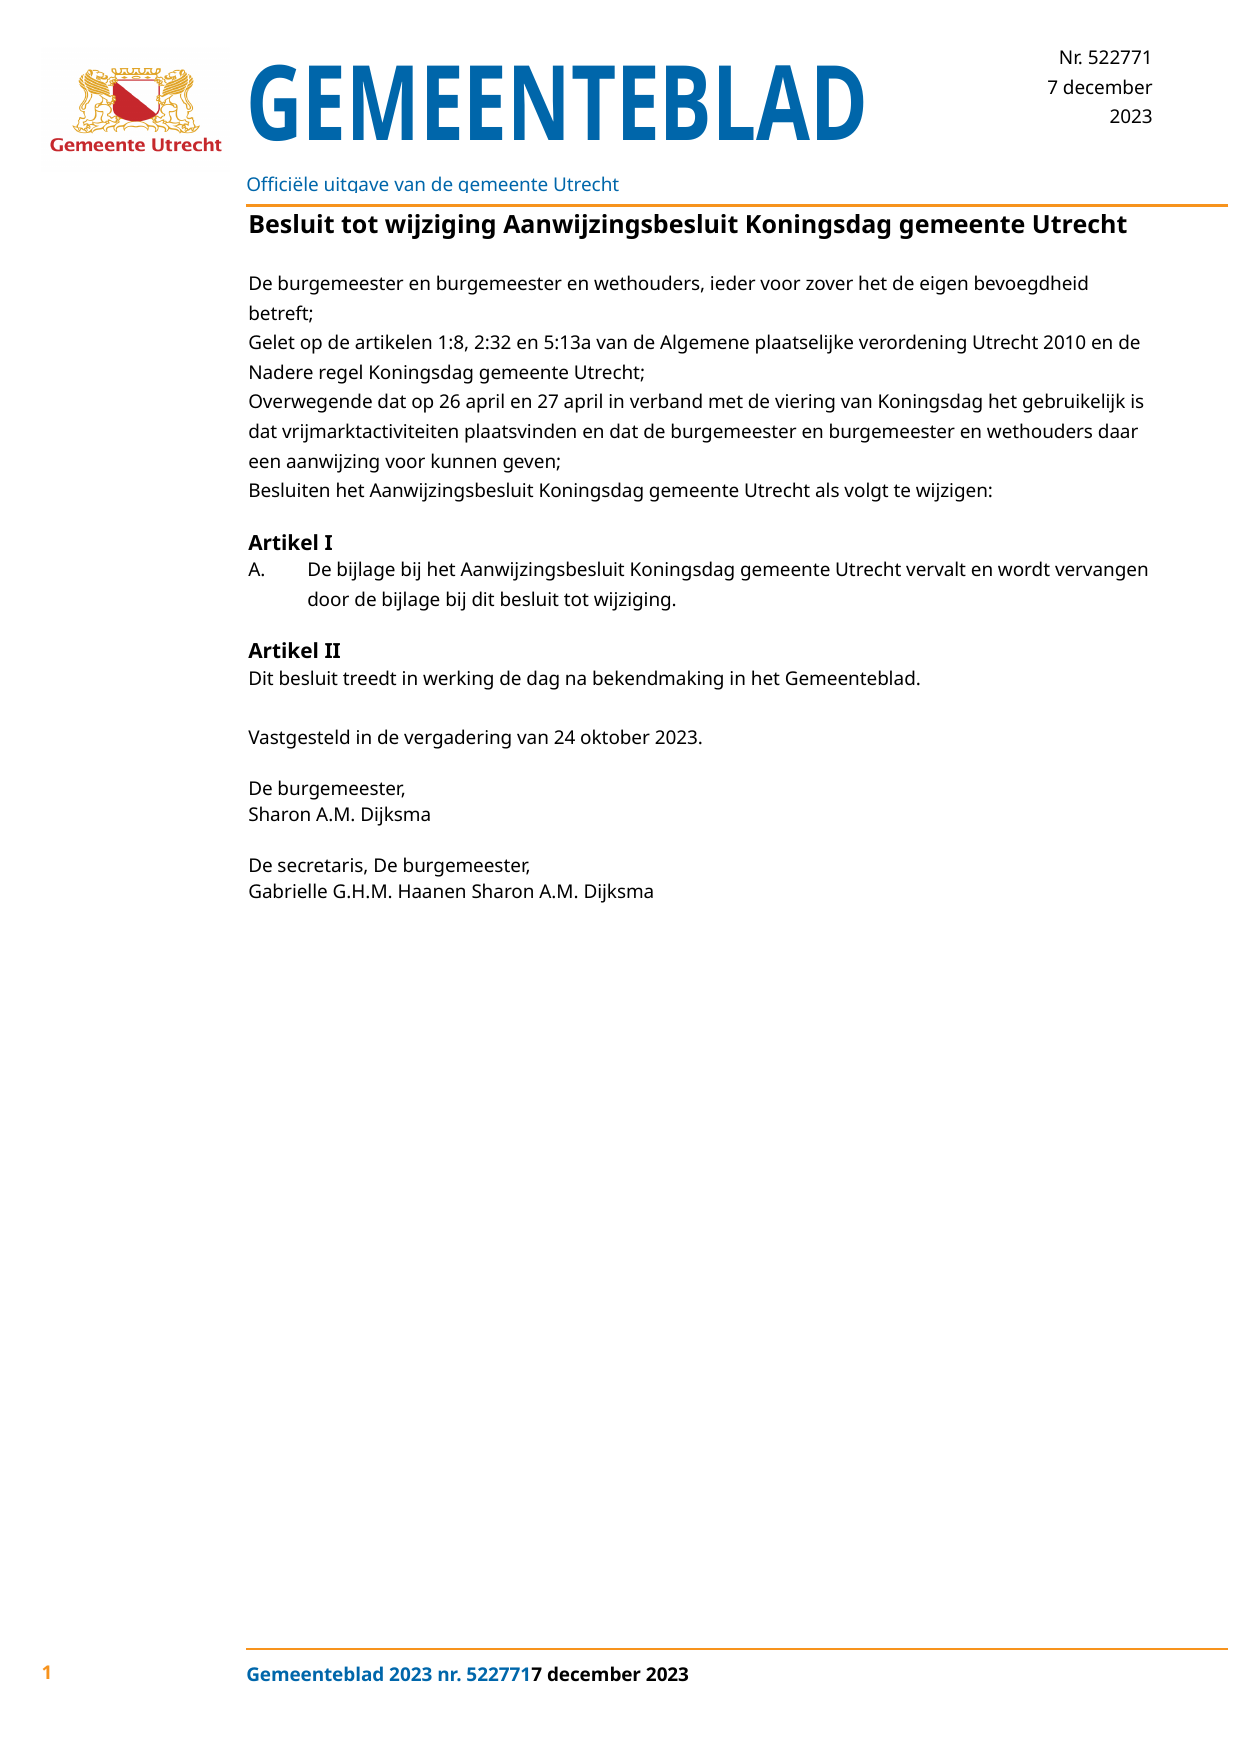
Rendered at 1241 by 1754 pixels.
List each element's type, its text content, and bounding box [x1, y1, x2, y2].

text Dit besluit treedt in werking de dag na bekendmaking in het Gemeenteblad. [248, 665, 1152, 690]
text Gelet op de artikelen 1:8, 2:32 en 5:13a van de Algemene plaatselijke verordening Utrecht 2010 en de Nadere regel Koningsdag gemeente Utrecht; [248, 329, 1152, 385]
text Artikel II [248, 636, 1152, 665]
text Artikel I [248, 528, 1152, 556]
text De burgemeester, [248, 775, 1152, 801]
text Besluiten het Aanwijzingsbesluit Koningsdag gemeente Utrecht als volgt te wijzigen: [248, 477, 1152, 503]
text Vastgesteld in de vergadering van 24 oktober 2023. [248, 724, 1152, 749]
picture [41, 47, 231, 172]
text Sharon A.M. Dijksma [248, 801, 1152, 827]
text Gabrielle G.H.M. Haanen Sharon A.M. Dijksma [248, 878, 1152, 904]
text De secretaris, De burgemeester, [248, 852, 1152, 878]
text De burgemeester en burgemeester en wethouders, ieder voor zover het de eigen bevoegdheid betreft; [248, 270, 1152, 326]
text Overwegende dat op 26 april en 27 april in verband met de viering van Koningsdag het gebruikelijk is dat vrijmarktactiviteiten plaatsvinden en dat de burgemeester en burgemeester en wethouders daar een aanwijzing voor kunnen geven; [248, 389, 1152, 473]
text Besluit tot wijziging Aanwijzingsbesluit Koningsdag gemeente Utrecht [248, 207, 1152, 241]
list De bijlage bij het Aanwijzingsbesluit Koningsdag gemeente Utrecht vervalt en wordt vervangen door de bijlage bij dit besluit tot wijziging. [248, 556, 1152, 612]
